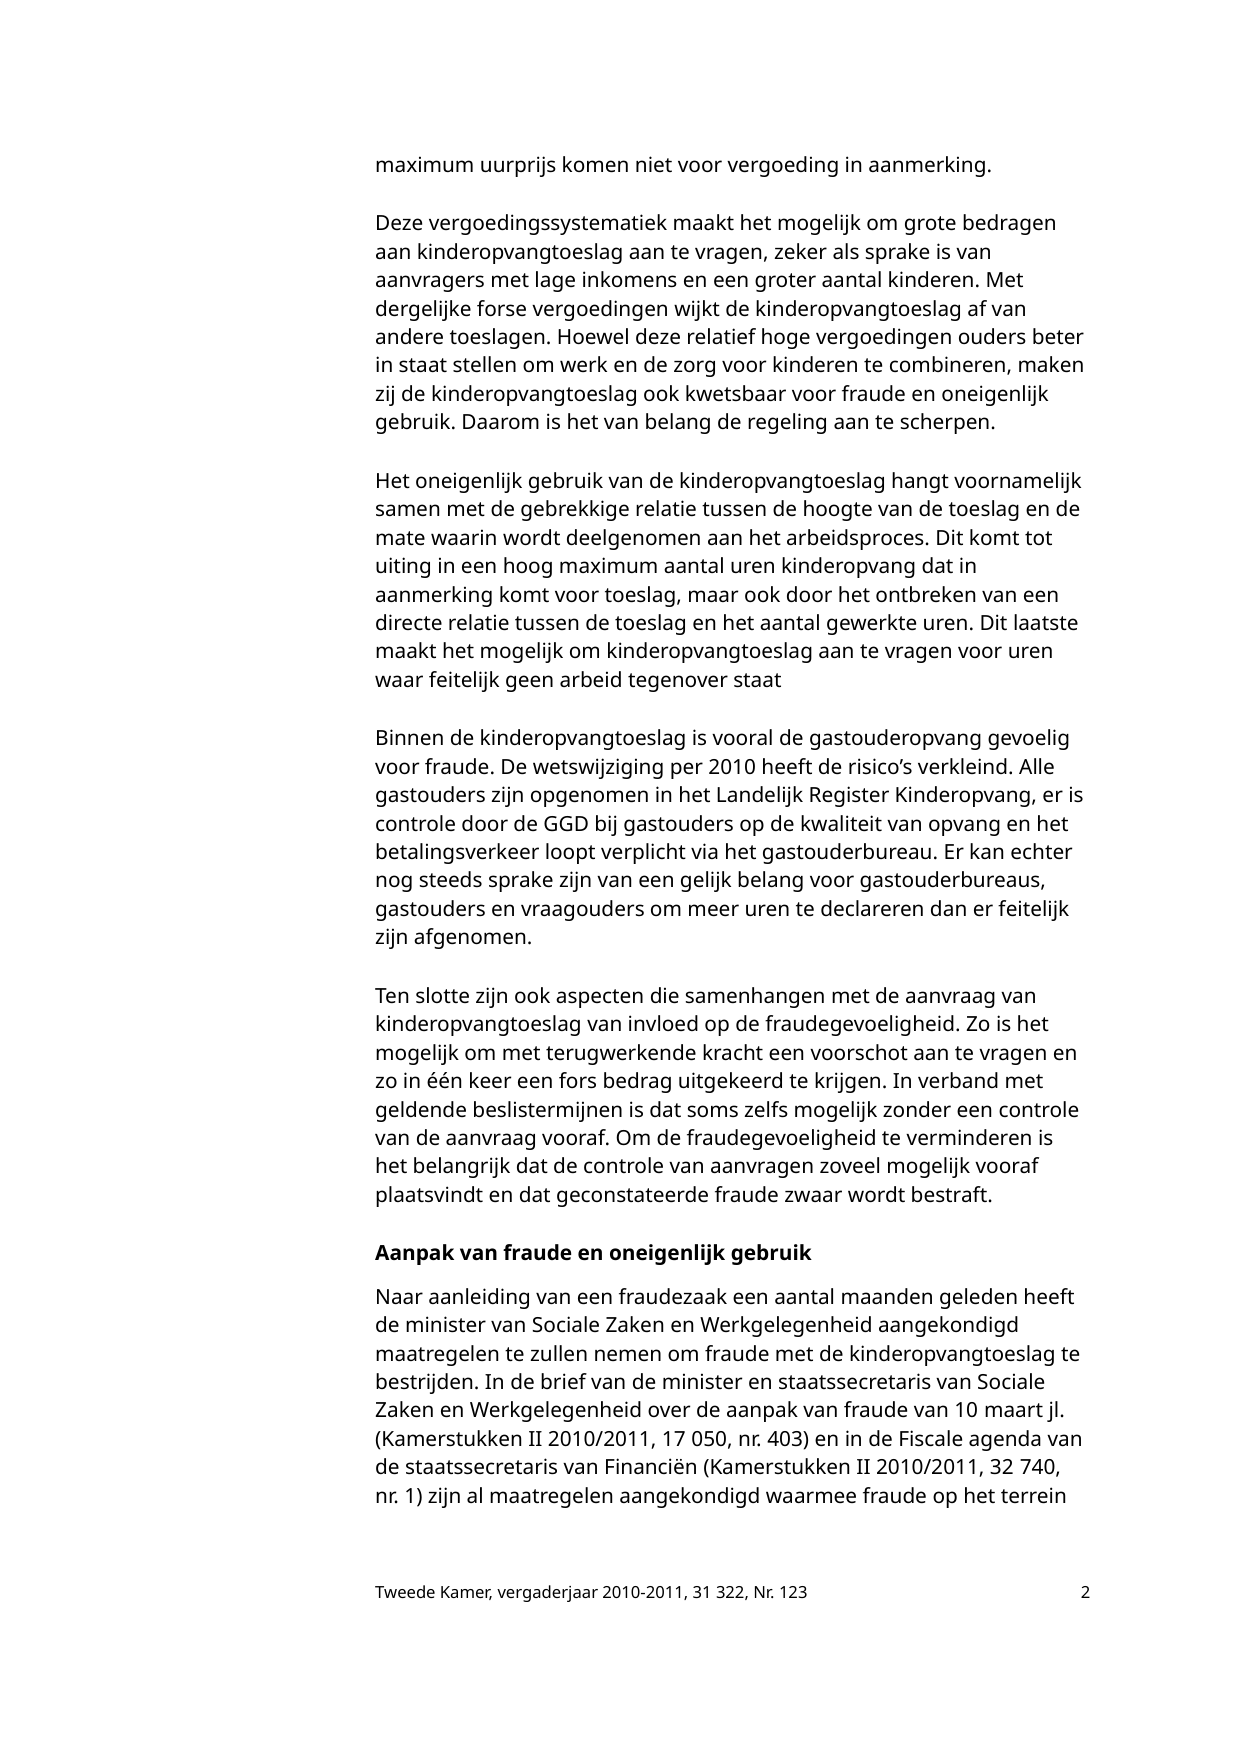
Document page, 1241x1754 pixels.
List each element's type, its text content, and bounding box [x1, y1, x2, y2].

text Het oneigenlijk gebruik van de kinderopvangtoeslag hangt voornamelijk samen met de gebrekkige relatie tussen de hoogte van de toeslag en de mate waarin wordt deelgenomen aan het arbeidsproces. Dit komt tot uiting in een hoog maximum aantal uren kinderopvang dat in aanmerking komt voor toeslag, maar ook door het ontbreken van een directe relatie tussen de toeslag en het aantal gewerkte uren. Dit laatste maakt het mogelijk om kinderopvangtoeslag aan te vragen voor uren waar feitelijk geen arbeid tegenover staat [375, 466, 1090, 693]
text Aanpak van fraude en oneigenlijk gebruik [375, 1238, 1090, 1267]
text Ten slotte zijn ook aspecten die samenhangen met de aanvraag van kinderopvangtoeslag van invloed op de fraudegevoeligheid. Zo is het mogelijk om met terugwerkende kracht een voorschot aan te vragen en zo in één keer een fors bedrag uitgekeerd te krijgen. In verband met geldende beslistermijnen is dat soms zelfs mogelijk zonder een controle van de aanvraag vooraf. Om de fraudegevoeligheid te verminderen is het belangrijk dat de controle van aanvragen zoveel mogelijk vooraf plaatsvindt en dat geconstateerde fraude zwaar wordt bestraft. [375, 981, 1090, 1208]
text Naar aanleiding van een fraudezaak een aantal maanden geleden heeft de minister van Sociale Zaken en Werkgelegenheid aangekondigd maatregelen te zullen nemen om fraude met de kinderopvangtoeslag te bestrijden. In de brief van de minister en staatssecretaris van Sociale Zaken en Werkgelegenheid over de aanpak van fraude van 10 maart jl. (Kamerstukken II 2010/2011, 17 050, nr. 403) en in de Fiscale agenda van de staatssecretaris van Financiën (Kamerstukken II 2010/2011, 32 740, nr. 1) zijn al maatregelen aangekondigd waarmee fraude op het terrein [375, 1282, 1090, 1509]
text Binnen de kinderopvangtoeslag is vooral de gastouderopvang gevoelig voor fraude. De wetswijziging per 2010 heeft de risico’s verkleind. Alle gastouders zijn opgenomen in het Landelijk Register Kinderopvang, er is controle door de GGD bij gastouders op de kwaliteit van opvang en het betalingsverkeer loopt verplicht via het gastouderbureau. Er kan echter nog steeds sprake zijn van een gelijk belang voor gastouderbureaus, gastouders en vraagouders om meer uren te declareren dan er feitelijk zijn afgenomen. [375, 723, 1090, 951]
text maximum uurprijs komen niet voor vergoeding in aanmerking. [375, 150, 1090, 178]
text Deze vergoedingssystematiek maakt het mogelijk om grote bedragen aan kinderopvangtoeslag aan te vragen, zeker als sprake is van aanvragers met lage inkomens en een groter aantal kinderen. Met dergelijke forse vergoedingen wijkt de kinderopvangtoeslag af van andere toeslagen. Hoewel deze relatief hoge vergoedingen ouders beter in staat stellen om werk en de zorg voor kinderen te combineren, maken zij de kinderopvangtoeslag ook kwetsbaar voor fraude en oneigenlijk gebruik. Daarom is het van belang de regeling aan te scherpen. [375, 208, 1090, 436]
